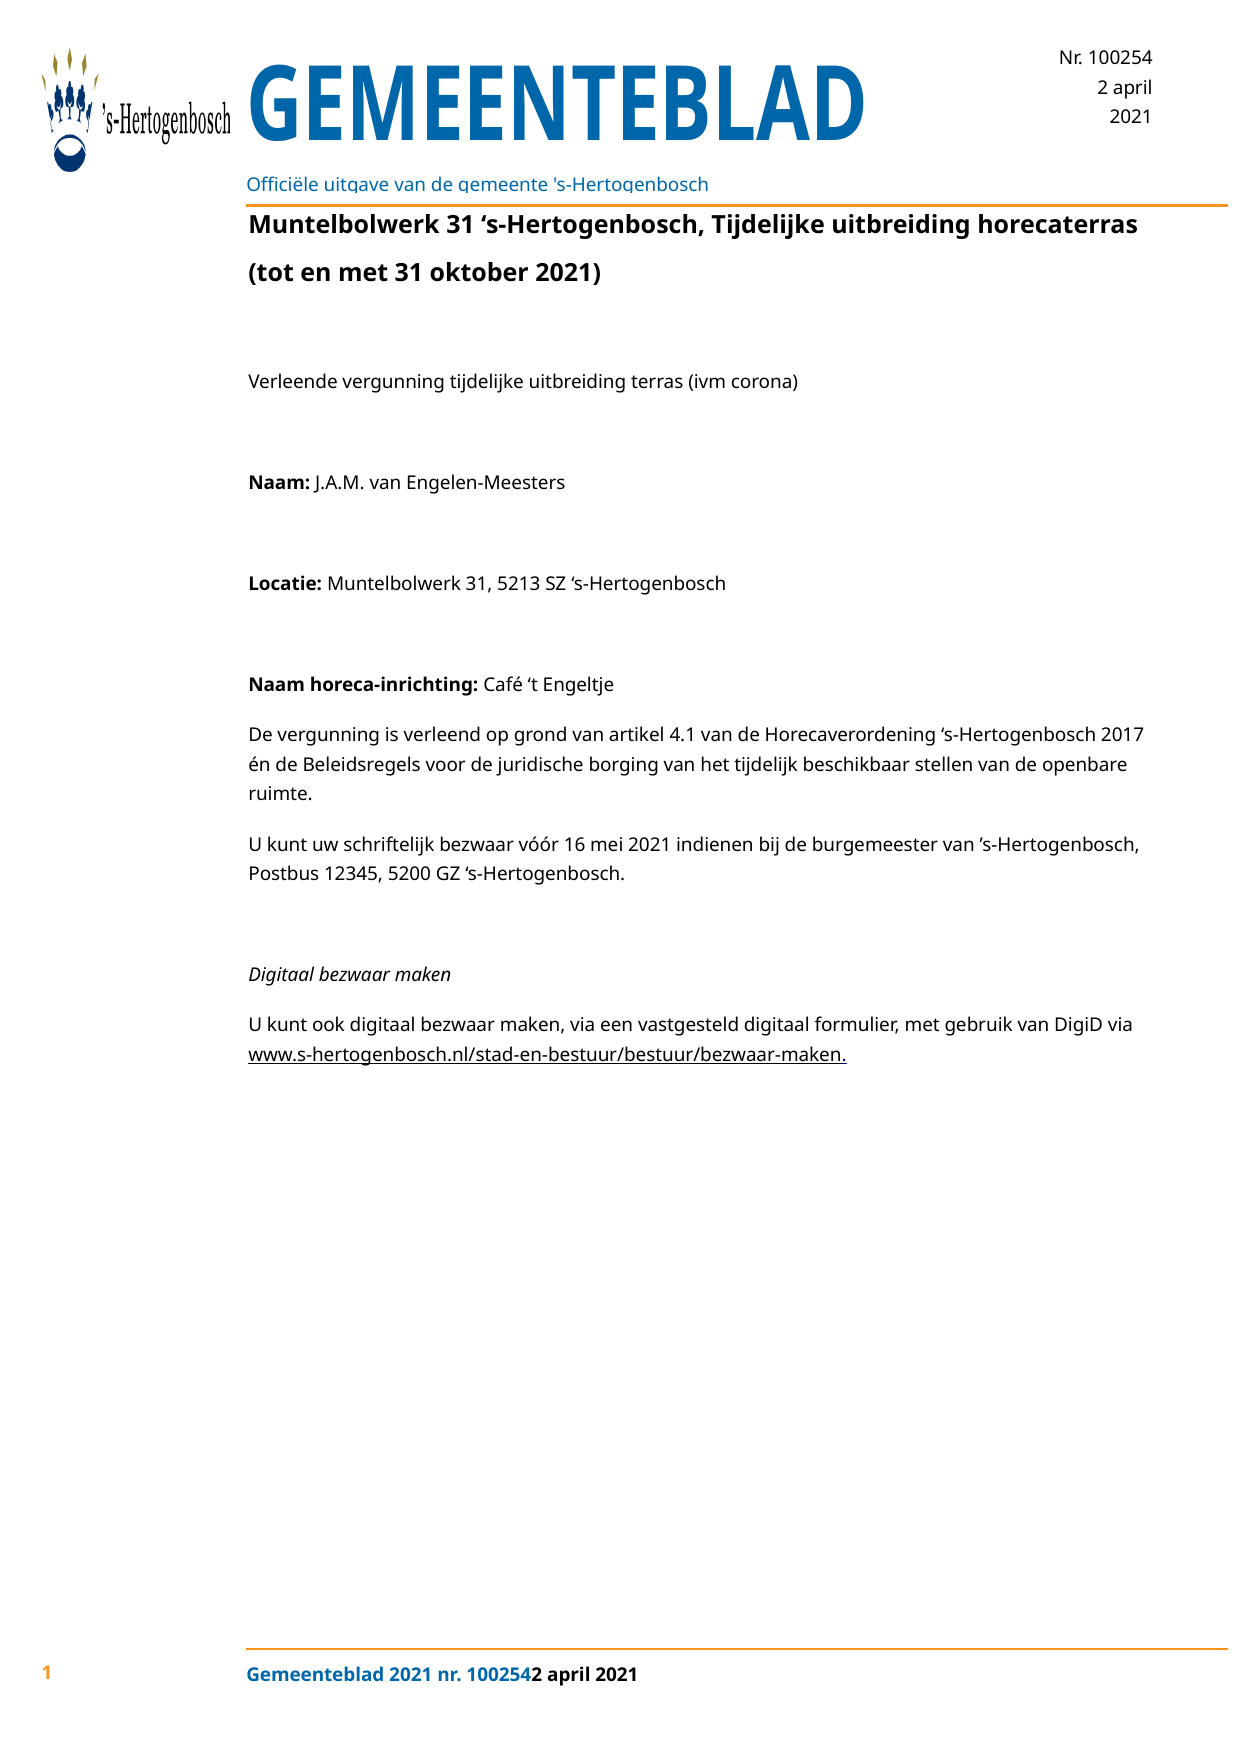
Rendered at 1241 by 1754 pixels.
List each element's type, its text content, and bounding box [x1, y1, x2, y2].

text Digitaal bezwaar maken [248, 961, 1152, 987]
text Naam: J.A.M. van Engelen-Meesters [248, 469, 1152, 495]
text U kunt uw schriftelijk bezwaar vóór 16 mei 2021 indienen bij de burgemeester van ’s-Hertogenbosch, Postbus 12345, 5200 GZ ‘s-Hertogenbosch. [248, 831, 1152, 886]
text Muntelbolwerk 31 ‘s-Hertogenbosch, Tijdelijke uitbreiding horecaterras (tot en met 31 oktober 2021) [248, 207, 1152, 288]
text Locatie: Muntelbolwerk 31, 5213 SZ ‘s-Hertogenbosch [248, 570, 1152, 596]
picture [41, 47, 231, 172]
text U kunt ook digitaal bezwaar maken, via een vastgesteld digitaal formulier, met gebruik van DigiD via www.s-hertogenbosch.nl/stad-en-bestuur/bestuur/bezwaar-maken. [248, 1012, 1152, 1067]
text Naam horeca-inrichting: Café ‘t Engeltje [248, 671, 1152, 697]
text De vergunning is verleend op grond van artikel 4.1 van de Horecaverordening ‘s-Hertogenbosch 2017 én de Beleidsregels voor de juridische borging van het tijdelijk beschikbaar stellen van de openbare ruimte. [248, 721, 1152, 806]
text Verleende vergunning tijdelijke uitbreiding terras (ivm corona) [248, 368, 1152, 394]
